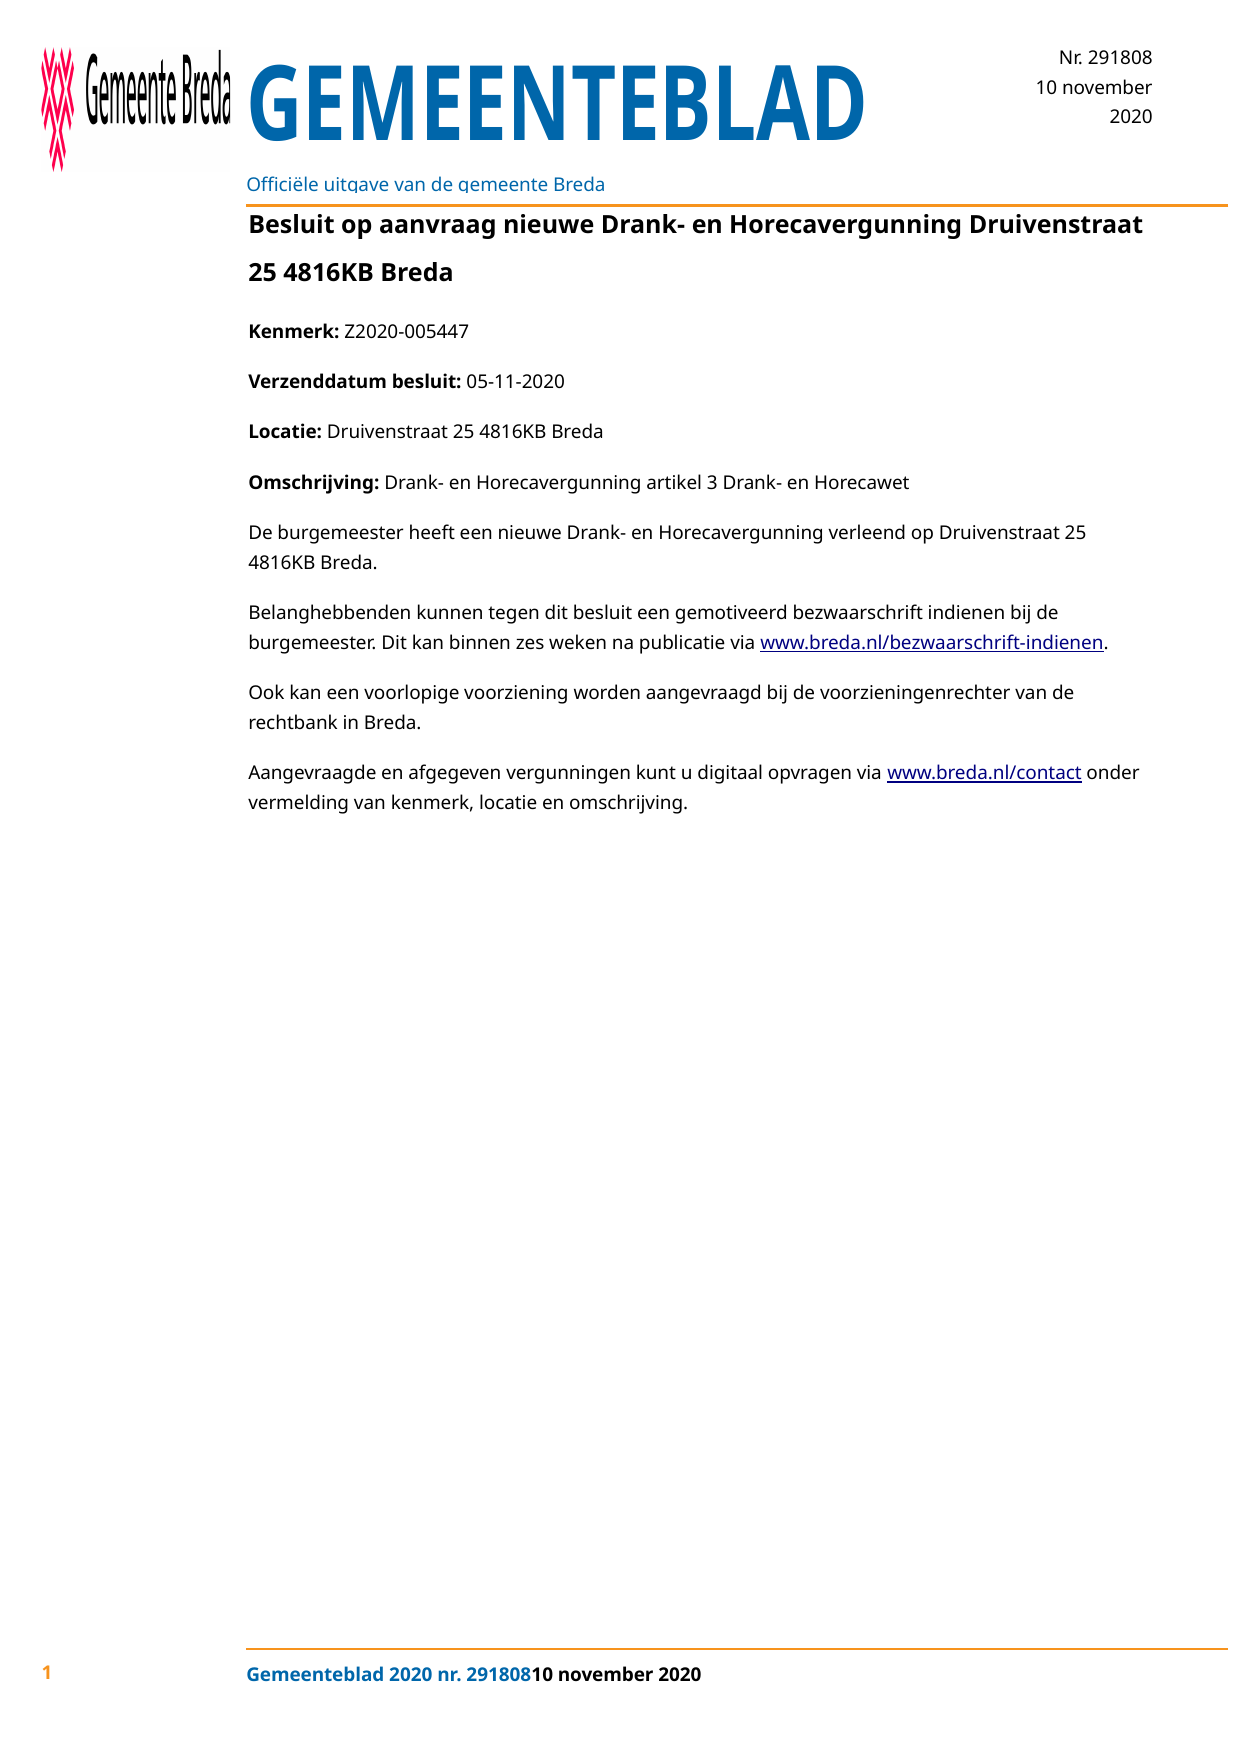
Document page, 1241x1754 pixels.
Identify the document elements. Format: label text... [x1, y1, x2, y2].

text Omschrijving: Drank- en Horecavergunning artikel 3 Drank- en Horecawet [248, 469, 1152, 495]
text Besluit op aanvraag nieuwe Drank- en Horecavergunning Druivenstraat 25 4816KB Breda [248, 207, 1152, 288]
text Aangevraagde en afgegeven vergunningen kunt u digitaal opvragen via www.breda.nl/contact onder vermelding van kenmerk, locatie en omschrijving. [248, 759, 1152, 815]
picture [41, 47, 231, 172]
text Ook kan een voorlopige voorziening worden aangevraagd bij de voorzieningenrechter van de rechtbank in Breda. [248, 679, 1152, 735]
text Kenmerk: Z2020-005447 [248, 318, 1152, 344]
text Locatie: Druivenstraat 25 4816KB Breda [248, 419, 1152, 444]
text Belanghebbenden kunnen tegen dit besluit een gemotiveerd bezwaarschrift indienen bij de burgemeester. Dit kan binnen zes weken na publicatie via www.breda.nl/bezwaarschrift-indienen. [248, 599, 1152, 655]
text Verzenddatum besluit: 05-11-2020 [248, 368, 1152, 394]
text De burgemeester heeft een nieuwe Drank- en Horecavergunning verleend op Druivenstraat 25 4816KB Breda. [248, 519, 1152, 575]
